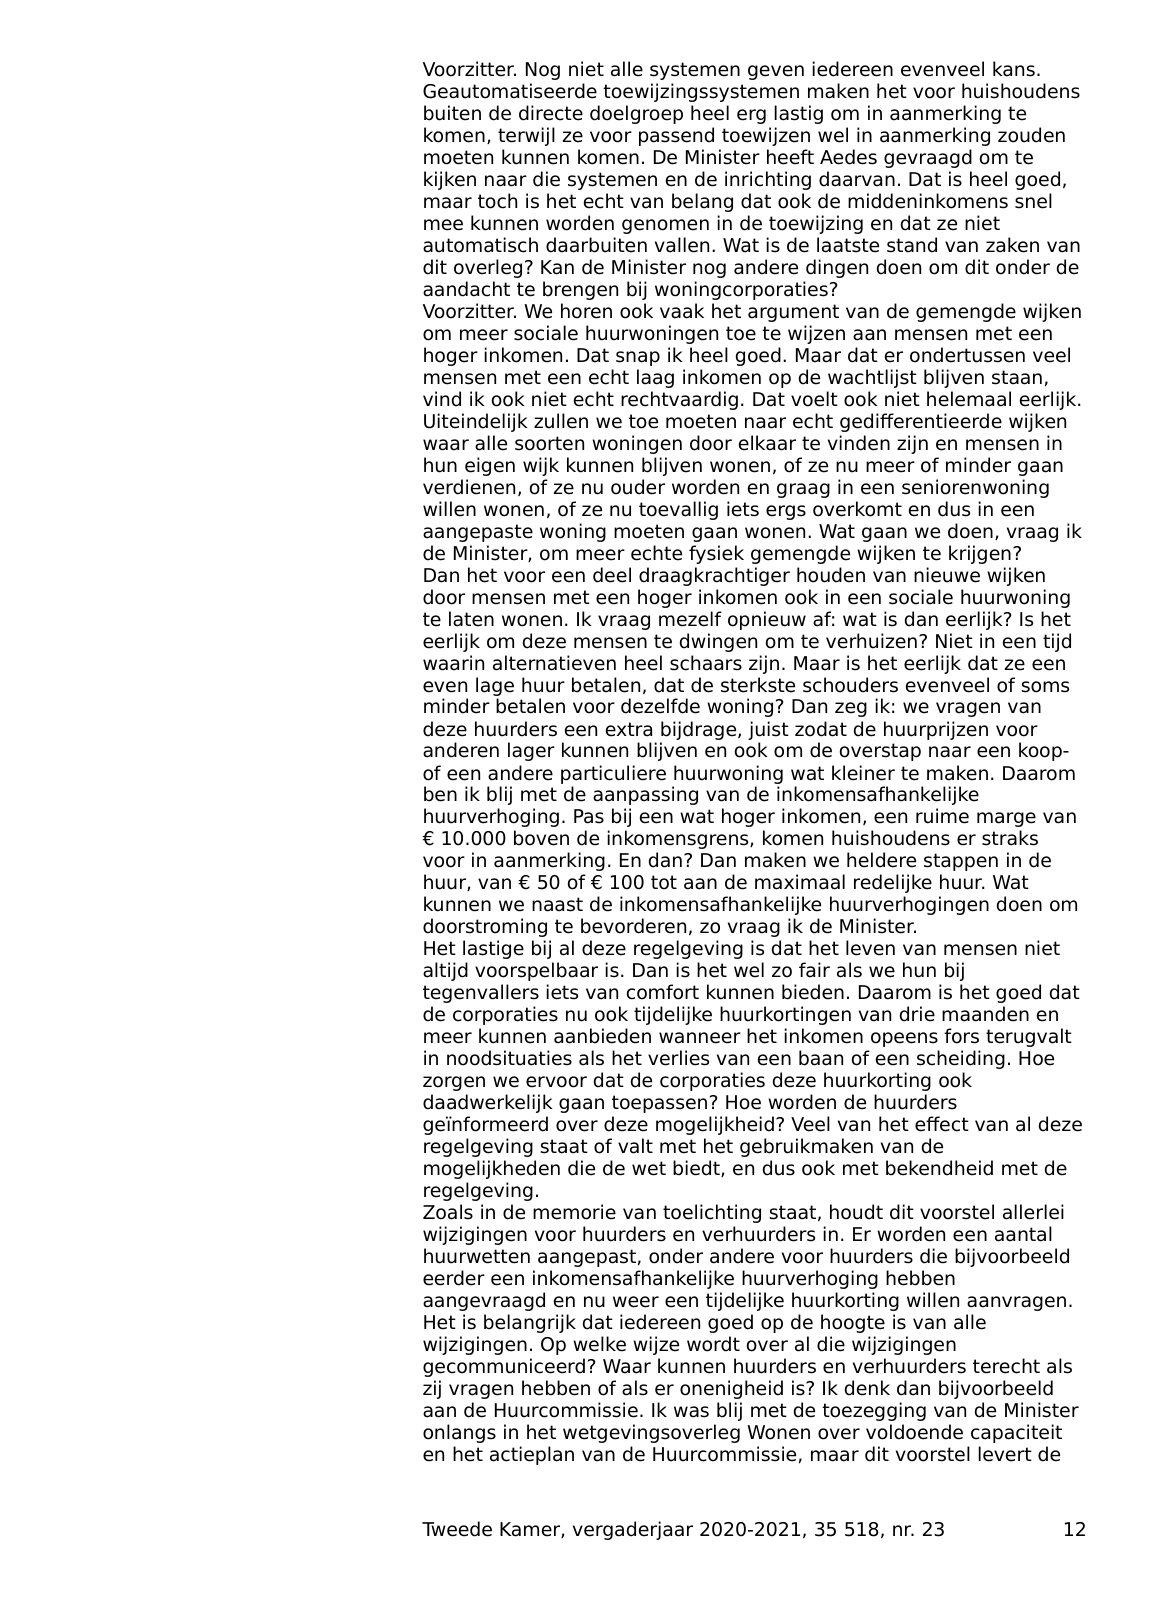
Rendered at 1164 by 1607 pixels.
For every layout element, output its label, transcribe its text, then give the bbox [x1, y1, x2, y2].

text Zoals in de memorie van toelichting staat, houdt dit voorstel allerlei wijzigingen voor huurders en verhuurders in. Er worden een aantal huurwetten aangepast, onder andere voor huurders die bijvoorbeeld eerder een inkomensafhankelijke huurverhoging hebben aangevraagd en nu weer een tijdelijke huurkorting willen aanvragen. Het is belangrijk dat iedereen goed op de hoogte is van alle wijzigingen. Op welke wijze wordt over al die wijzigingen gecommuniceerd? Waar kunnen huurders en verhuurders terecht als zij vragen hebben of als er onenigheid is? Ik denk dan bijvoorbeeld aan de Huurcommissie. Ik was blij met de toezegging van de Minister onlangs in het wetgevingsoverleg Wonen over voldoende capaciteit en het actieplan van de Huurcommissie, maar dit voorstel levert de [422, 1202, 1087, 1466]
text Voorzitter. We horen ook vaak het argument van de gemengde wijken om meer sociale huurwoningen toe te wijzen aan mensen met een hoger inkomen. Dat snap ik heel goed. Maar dat er ondertussen veel mensen met een echt laag inkomen op de wachtlijst blijven staan, vind ik ook niet echt rechtvaardig. Dat voelt ook niet helemaal eerlijk. Uiteindelijk zullen we toe moeten naar echt gedifferentieerde wijken waar alle soorten woningen door elkaar te vinden zijn en mensen in hun eigen wijk kunnen blijven wonen, of ze nu meer of minder gaan verdienen, of ze nu ouder worden en graag in een seniorenwoning willen wonen, of ze nu toevallig iets ergs overkomt en dus in een aangepaste woning moeten gaan wonen. Wat gaan we doen, vraag ik de Minister, om meer echte fysiek gemengde wijken te krijgen? [422, 301, 1087, 564]
text Het lastige bij al deze regelgeving is dat het leven van mensen niet altijd voorspelbaar is. Dan is het wel zo fair als we hun bij tegenvallers iets van comfort kunnen bieden. Daarom is het goed dat de corporaties nu ook tijdelijke huurkortingen van drie maanden en meer kunnen aanbieden wanneer het inkomen opeens fors terugvalt in noodsituaties als het verlies van een baan of een scheiding. Hoe zorgen we ervoor dat de corporaties deze huurkorting ook daadwerkelijk gaan toepassen? Hoe worden de huurders geïnformeerd over deze mogelijkheid? Veel van het effect van al deze regelgeving staat of valt met het gebruikmaken van de mogelijkheden die de wet biedt, en dus ook met bekendheid met de regelgeving. [422, 938, 1087, 1202]
text Voorzitter. Nog niet alle systemen geven iedereen evenveel kans. Geautomatiseerde toewijzingssystemen maken het voor huishoudens buiten de directe doelgroep heel erg lastig om in aanmerking te komen, terwijl ze voor passend toewijzen wel in aanmerking zouden moeten kunnen komen. De Minister heeft Aedes gevraagd om te kijken naar die systemen en de inrichting daarvan. Dat is heel goed, maar toch is het echt van belang dat ook de middeninkomens snel mee kunnen worden genomen in de toewijzing en dat ze niet automatisch daarbuiten vallen. Wat is de laatste stand van zaken van dit overleg? Kan de Minister nog andere dingen doen om dit onder de aandacht te brengen bij woningcorporaties? [422, 59, 1087, 301]
text Dan het voor een deel draagkrachtiger houden van nieuwe wijken door mensen met een hoger inkomen ook in een sociale huurwoning te laten wonen. Ik vraag mezelf opnieuw af: wat is dan eerlijk? Is het eerlijk om deze mensen te dwingen om te verhuizen? Niet in een tijd waarin alternatieven heel schaars zijn. Maar is het eerlijk dat ze een even lage huur betalen, dat de sterkste schouders evenveel of soms minder betalen voor dezelfde woning? Dan zeg ik: we vragen van deze huurders een extra bijdrage, juist zodat de huurprijzen voor anderen lager kunnen blijven en ook om de overstap naar een koop- of een andere particuliere huurwoning wat kleiner te maken. Daarom ben ik blij met de aanpassing van de inkomensafhankelijke huurverhoging. Pas bij een wat hoger inkomen, een ruime marge van € 10.000 boven de inkomensgrens, komen huishoudens er straks voor in aanmerking. En dan? Dan maken we heldere stappen in de huur, van € 50 of € 100 tot aan de maximaal redelijke huur. Wat kunnen we naast de inkomensafhankelijke huurverhogingen doen om doorstroming te bevorderen, zo vraag ik de Minister. [422, 564, 1087, 938]
